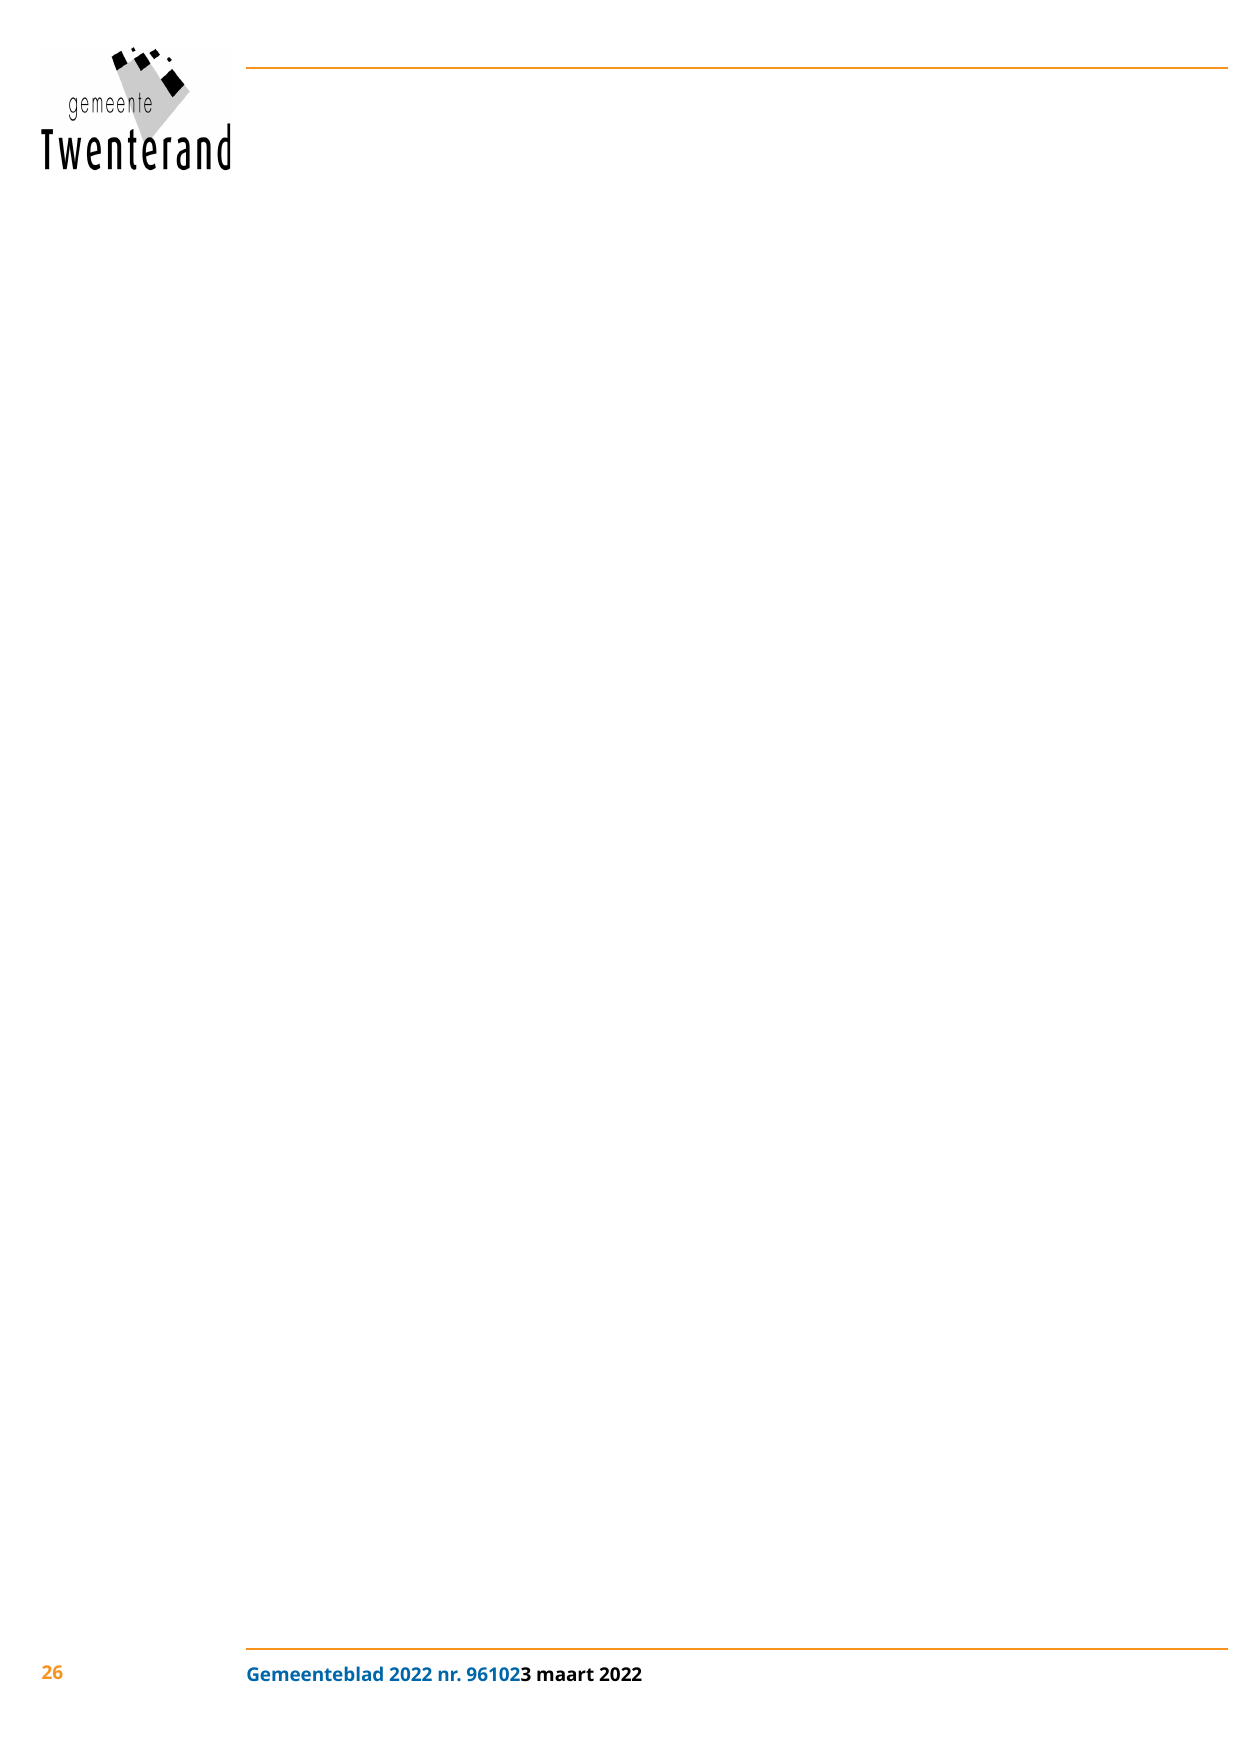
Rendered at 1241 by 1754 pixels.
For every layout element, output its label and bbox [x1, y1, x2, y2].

table_cell [248, 121, 700, 146]
picture [41, 47, 231, 172]
table_cell [700, 95, 1152, 146]
table_cell [248, 95, 700, 121]
